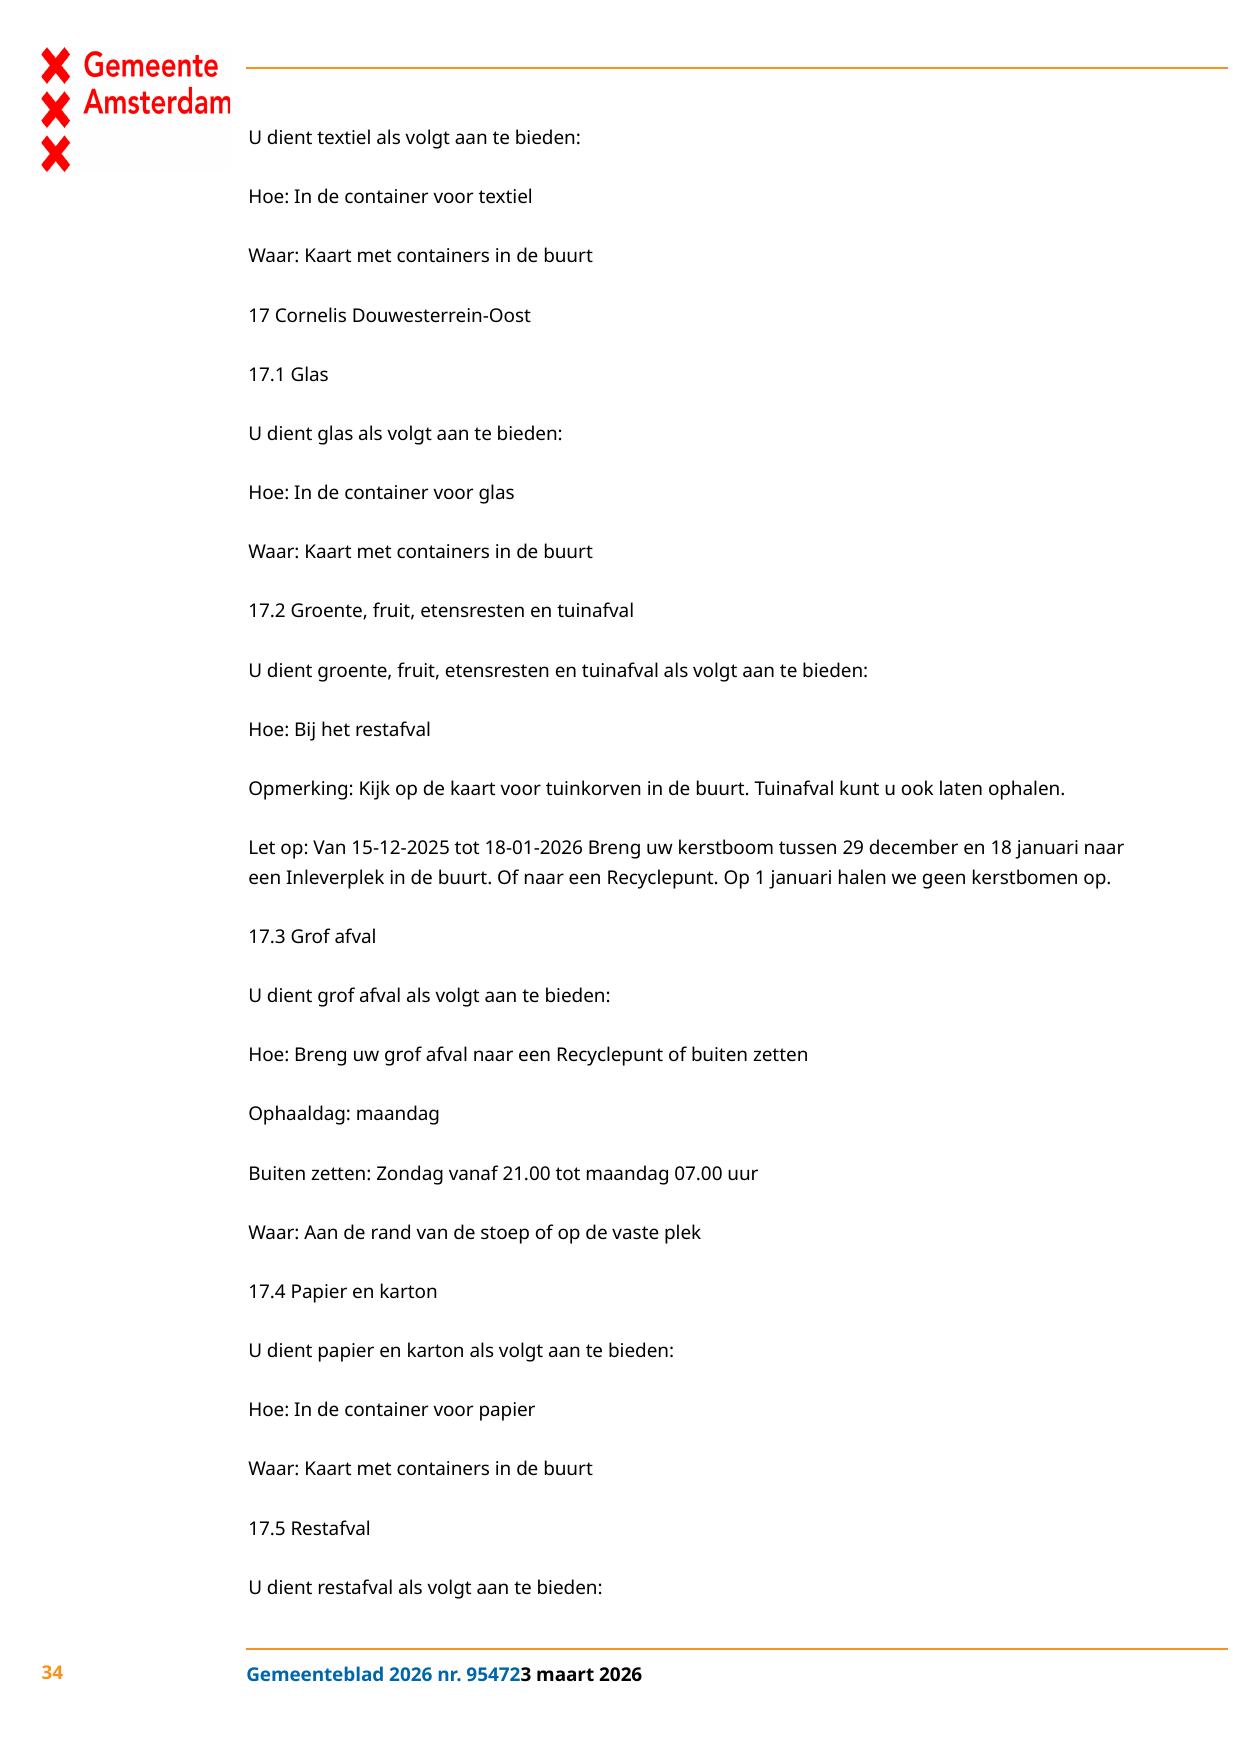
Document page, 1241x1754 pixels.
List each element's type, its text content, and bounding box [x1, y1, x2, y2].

text Waar: Kaart met containers in de buurt [248, 243, 1152, 268]
text Ophaaldag: maandag [248, 1101, 1152, 1126]
text U dient textiel als volgt aan te bieden: [248, 124, 1152, 150]
text U dient groente, fruit, etensresten en tuinafval als volgt aan te bieden: [248, 657, 1152, 683]
text Let op: Van 15-12-2025 tot 18-01-2026 Breng uw kerstboom tussen 29 december en 18 januari naar een Inleverplek in de buurt. Of naar een Recyclepunt. Op 1 januari halen we geen kerstbomen op. [248, 834, 1152, 890]
text Buiten zetten: Zondag vanaf 21.00 tot maandag 07.00 uur [248, 1160, 1152, 1186]
picture [41, 47, 231, 172]
text U dient grof afval als volgt aan te bieden: [248, 982, 1152, 1008]
text Hoe: In de container voor glas [248, 479, 1152, 505]
text Waar: Aan de rand van de stoep of op de vaste plek [248, 1219, 1152, 1245]
text Waar: Kaart met containers in de buurt [248, 538, 1152, 564]
text 17.4 Papier en karton [248, 1278, 1152, 1304]
text Hoe: Bij het restafval [248, 716, 1152, 742]
text 17.2 Groente, fruit, etensresten en tuinafval [248, 598, 1152, 623]
text Opmerking: Kijk op de kaart voor tuinkorven in de buurt. Tuinafval kunt u ook laten ophalen. [248, 775, 1152, 801]
text Hoe: Breng uw grof afval naar een Recyclepunt of buiten zetten [248, 1041, 1152, 1067]
text U dient restafval als volgt aan te bieden: [248, 1574, 1152, 1600]
text 17.1 Glas [248, 361, 1152, 387]
text 17.3 Grof afval [248, 923, 1152, 949]
text Hoe: In de container voor textiel [248, 183, 1152, 209]
text 17.5 Restafval [248, 1515, 1152, 1541]
text Waar: Kaart met containers in de buurt [248, 1456, 1152, 1481]
text Hoe: In de container voor papier [248, 1396, 1152, 1422]
text U dient papier en karton als volgt aan te bieden: [248, 1337, 1152, 1363]
text 17 Cornelis Douwesterrein-Oost [248, 302, 1152, 328]
text U dient glas als volgt aan te bieden: [248, 420, 1152, 446]
